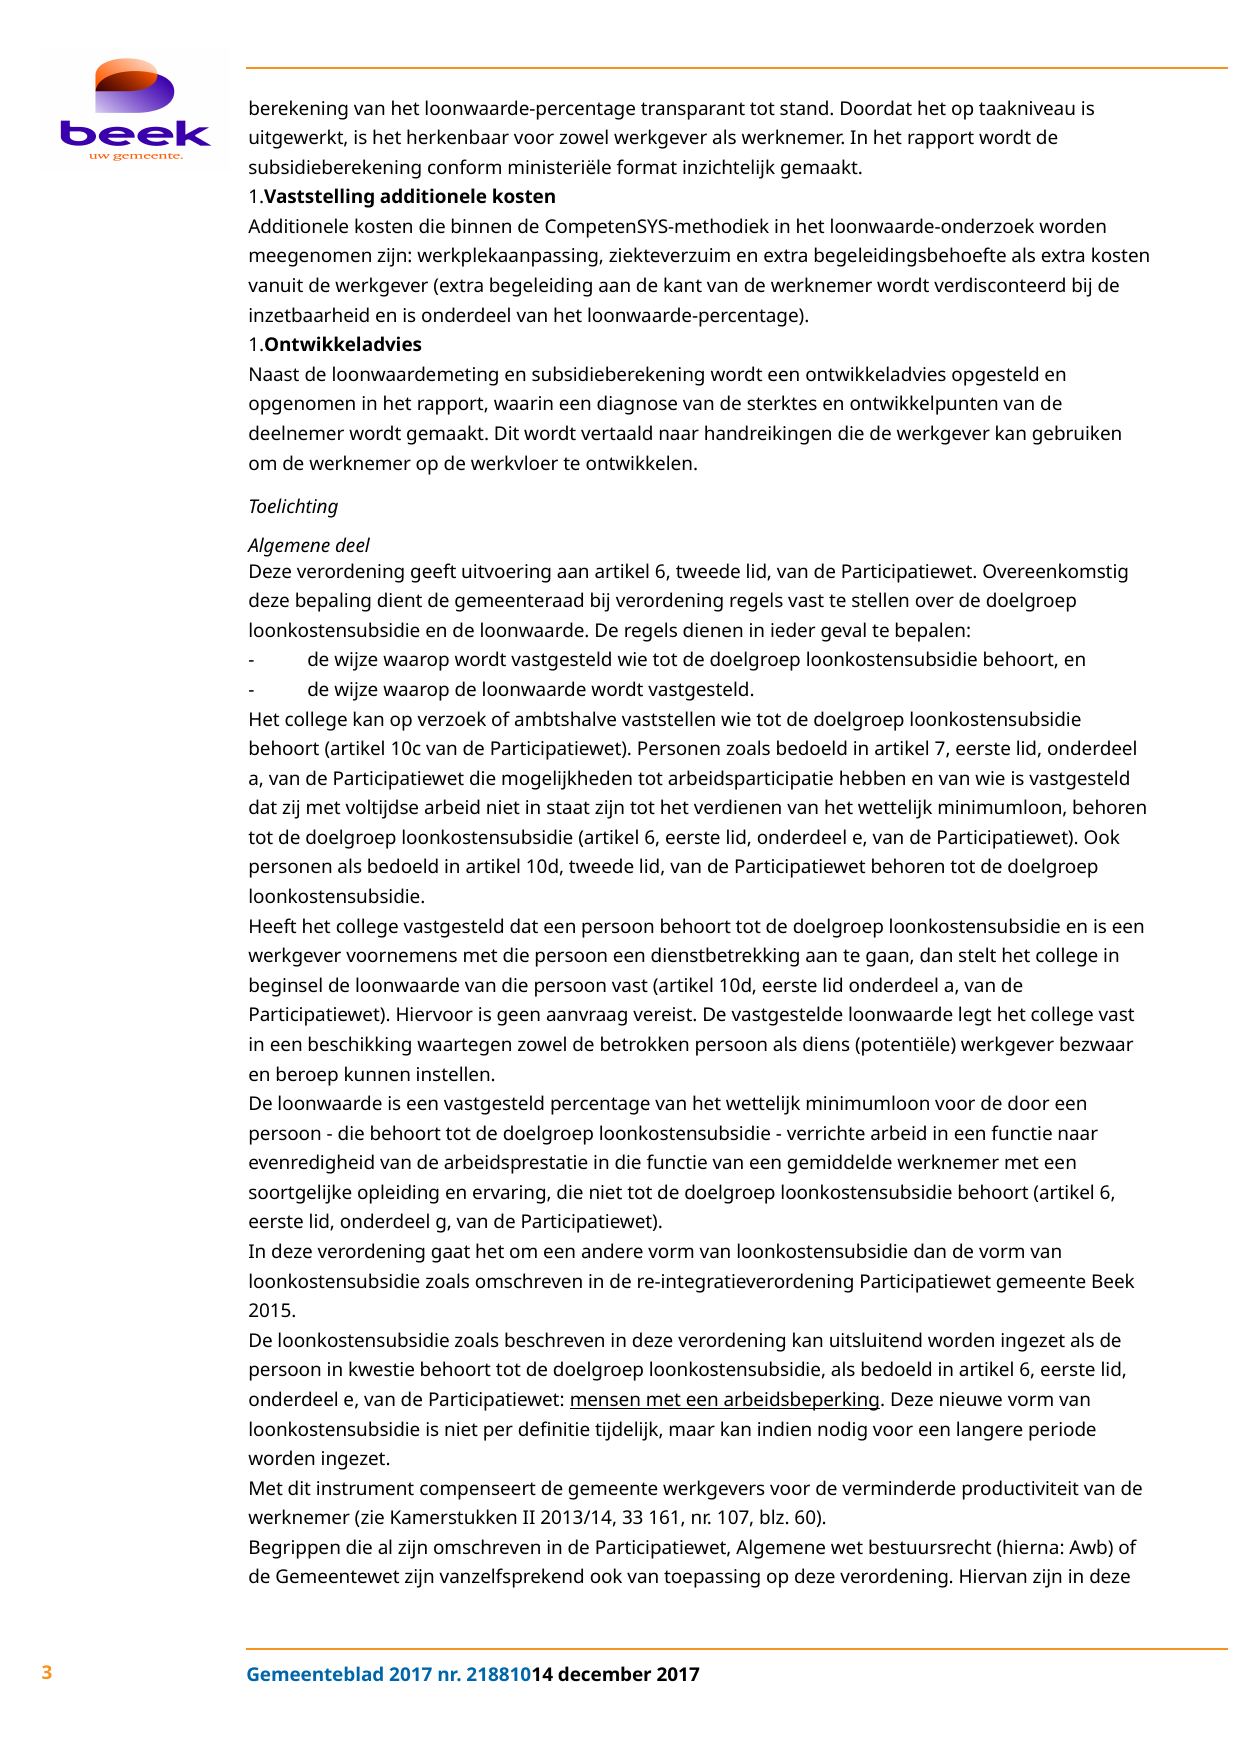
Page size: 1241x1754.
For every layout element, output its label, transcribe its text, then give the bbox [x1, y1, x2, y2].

text 1.Vaststelling additionele kosten [248, 183, 1152, 209]
text berekening van het loonwaarde-percentage transparant tot stand. Doordat het op taakniveau is uitgewerkt, is het herkenbaar voor zowel werkgever als werknemer. In het rapport wordt de subsidieberekening conform ministeriële format inzichtelijk gemaakt. [248, 95, 1152, 180]
text Additionele kosten die binnen de CompetenSYS-methodiek in het loonwaarde-onderzoek worden meegenomen zijn: werkplekaanpassing, ziekteverzuim en extra begeleidingsbehoefte als extra kosten vanuit de werkgever (extra begeleiding aan de kant van de werknemer wordt verdisconteerd bij de inzetbaarheid en is onderdeel van het loonwaarde-percentage). [248, 213, 1152, 328]
text De loonwaarde is een vastgesteld percentage van het wettelijk minimumloon voor de door een persoon - die behoort tot de doelgroep loonkostensubsidie - verrichte arbeid in een functie naar evenredigheid van de arbeidsprestatie in die functie van een gemiddelde werknemer met een soortgelijke opleiding en ervaring, die niet tot de doelgroep loonkostensubsidie behoort (artikel 6, eerste lid, onderdeel g, van de Participatiewet). [248, 1090, 1152, 1234]
text Toelichting [248, 493, 1152, 519]
text In deze verordening gaat het om een andere vorm van loonkostensubsidie dan de vorm van loonkostensubsidie zoals omschreven in de re-integratieverordening Participatiewet gemeente Beek 2015. [248, 1238, 1152, 1323]
text Deze verordening geeft uitvoering aan artikel 6, tweede lid, van de Participatiewet. Overeenkomstig deze bepaling dient de gemeenteraad bij verordening regels vast te stellen over de doelgroep loonkostensubsidie en de loonwaarde. De regels dienen in ieder geval te bepalen: [248, 558, 1152, 643]
text Het college kan op verzoek of ambtshalve vaststellen wie tot de doelgroep loonkostensubsidie behoort (artikel 10c van de Participatiewet). Personen zoals bedoeld in artikel 7, eerste lid, onderdeel a, van de Participatiewet die mogelijkheden tot arbeidsparticipatie hebben en van wie is vastgesteld dat zij met voltijdse arbeid niet in staat zijn tot het verdienen van het wettelijk minimumloon, behoren tot de doelgroep loonkostensubsidie (artikel 6, eerste lid, onderdeel e, van de Participatiewet). Ook personen als bedoeld in artikel 10d, tweede lid, van de Participatiewet behoren tot de doelgroep loonkostensubsidie. [248, 706, 1152, 909]
text Begrippen die al zijn omschreven in de Participatiewet, Algemene wet bestuursrecht (hierna: Awb) of de Gemeentewet zijn vanzelfsprekend ook van toepassing op deze verordening. Hiervan zijn in deze [248, 1534, 1152, 1589]
text De loonkostensubsidie zoals beschreven in deze verordening kan uitsluitend worden ingezet als de persoon in kwestie behoort tot de doelgroep loonkostensubsidie, als bedoeld in artikel 6, eerste lid, onderdeel e, van de Participatiewet: mensen met een arbeidsbeperking. Deze nieuwe vorm van loonkostensubsidie is niet per definitie tijdelijk, maar kan indien nodig voor een langere periode worden ingezet. [248, 1327, 1152, 1471]
list de wijze waarop de loonwaarde wordt vastgesteld. [248, 676, 1152, 702]
picture [41, 47, 231, 172]
list de wijze waarop wordt vastgesteld wie tot de doelgroep loonkostensubsidie behoort, en [248, 647, 1152, 672]
text 1.Ontwikkeladvies [248, 331, 1152, 357]
text Heeft het college vastgesteld dat een persoon behoort tot de doelgroep loonkostensubsidie en is een werkgever voornemens met die persoon een dienstbetrekking aan te gaan, dan stelt het college in beginsel de loonwaarde van die persoon vast (artikel 10d, eerste lid onderdeel a, van de Participatiewet). Hiervoor is geen aanvraag vereist. De vastgestelde loonwaarde legt het college vast in een beschikking waartegen zowel de betrokken persoon als diens (potentiële) werkgever bezwaar en beroep kunnen instellen. [248, 913, 1152, 1087]
text Algemene deel [248, 532, 1152, 558]
text Naast de loonwaardemeting en subsidieberekening wordt een ontwikkeladvies opgesteld en opgenomen in het rapport, waarin een diagnose van de sterktes en ontwikkelpunten van de deelnemer wordt gemaakt. Dit wordt vertaald naar handreikingen die de werkgever kan gebruiken om de werknemer op de werkvloer te ontwikkelen. [248, 361, 1152, 476]
text Met dit instrument compenseert de gemeente werkgevers voor de verminderde productiviteit van de werknemer (zie Kamerstukken II 2013/14, 33 161, nr. 107, blz. 60). [248, 1475, 1152, 1530]
